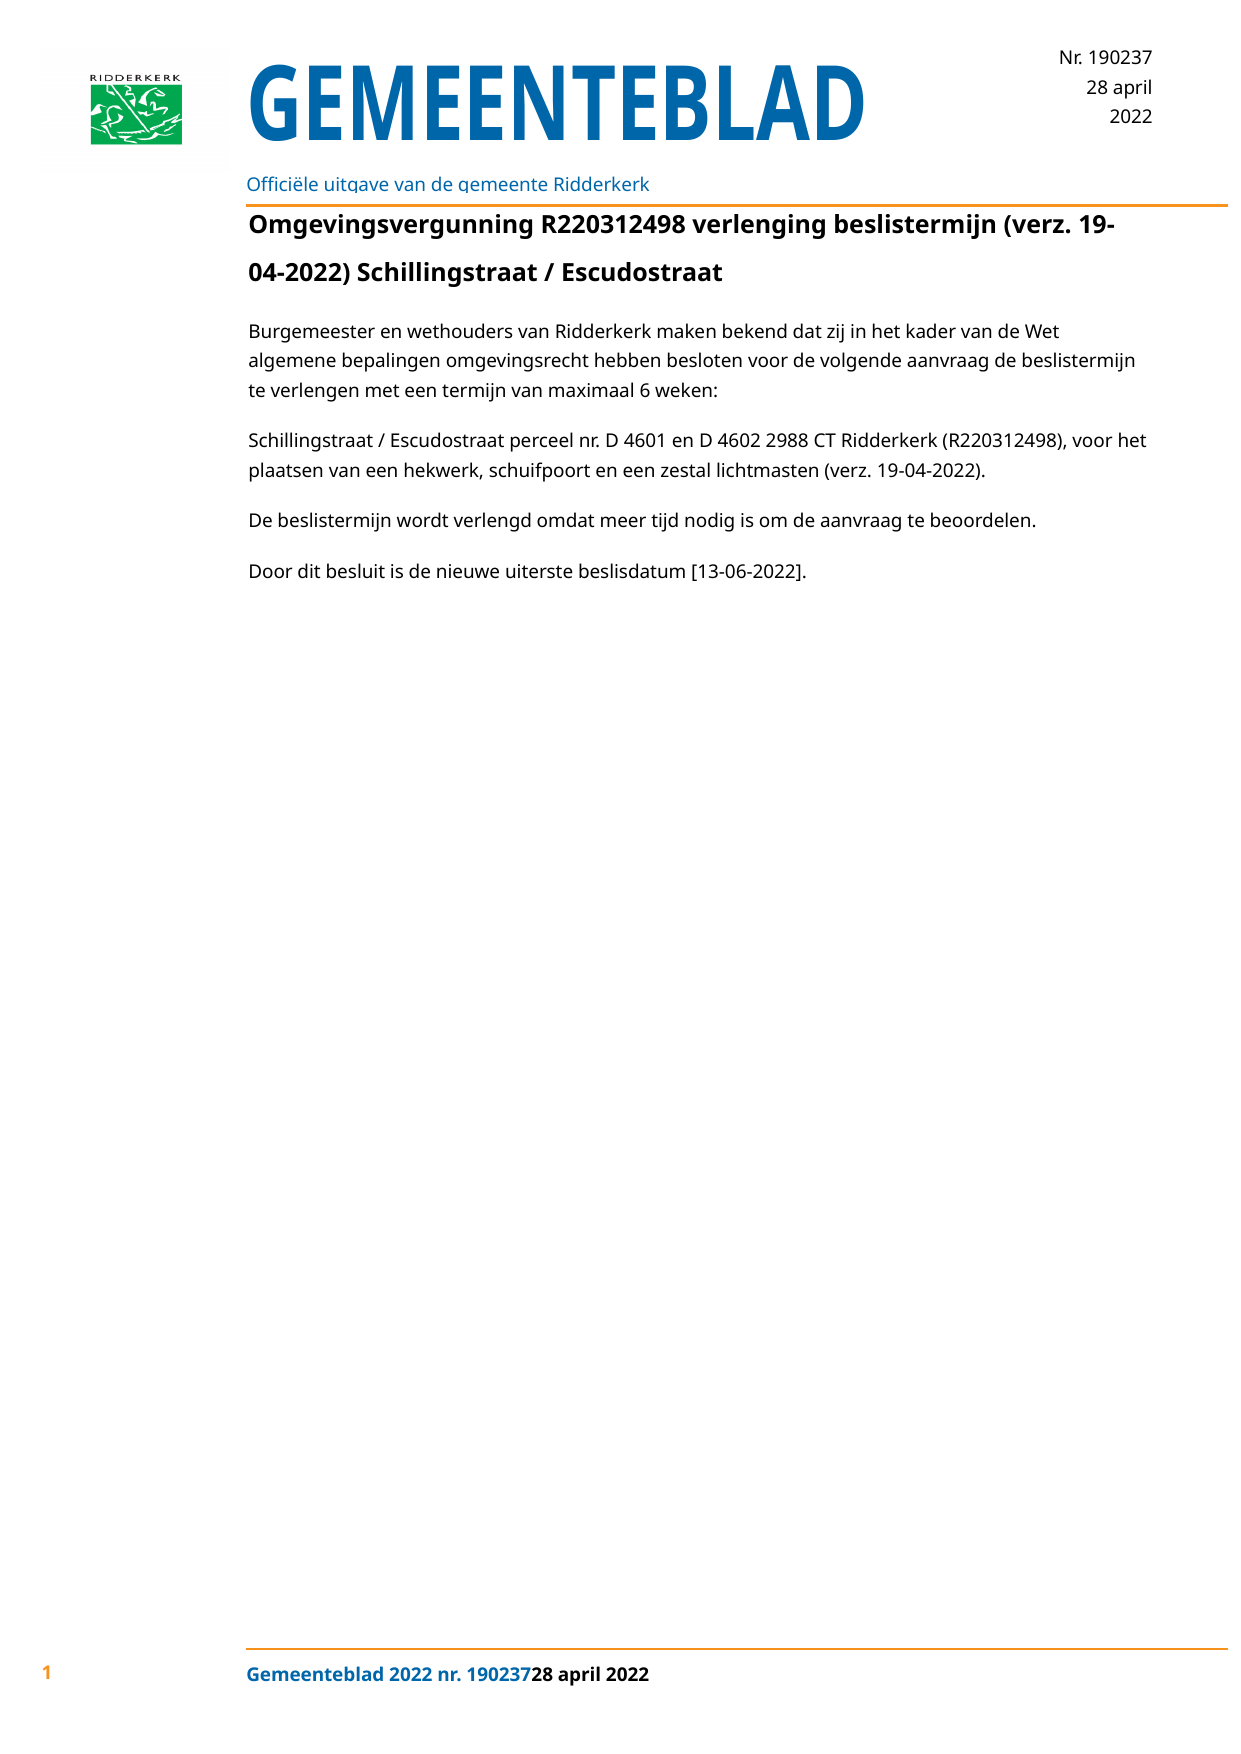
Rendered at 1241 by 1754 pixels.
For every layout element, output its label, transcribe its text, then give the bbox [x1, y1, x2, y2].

text Omgevingsvergunning R220312498 verlenging beslistermijn (verz. 19-04-2022) Schillingstraat / Escudostraat [248, 207, 1152, 288]
text De beslistermijn wordt verlengd omdat meer tijd nodig is om de aanvraag te beoordelen. [248, 507, 1152, 533]
picture [41, 47, 231, 172]
text Schillingstraat / Escudostraat perceel nr. D 4601 en D 4602 2988 CT Ridderkerk (R220312498), voor het plaatsen van een hekwerk, schuifpoort en een zestal lichtmasten (verz. 19-04-2022). [248, 427, 1152, 483]
text Burgemeester en wethouders van Ridderkerk maken bekend dat zij in het kader van de Wet algemene bepalingen omgevingsrecht hebben besloten voor de volgende aanvraag de beslistermijn te verlengen met een termijn van maximaal 6 weken: [248, 318, 1152, 403]
text Door dit besluit is de nieuwe uiterste beslisdatum [13-06-2022]. [248, 558, 1152, 584]
